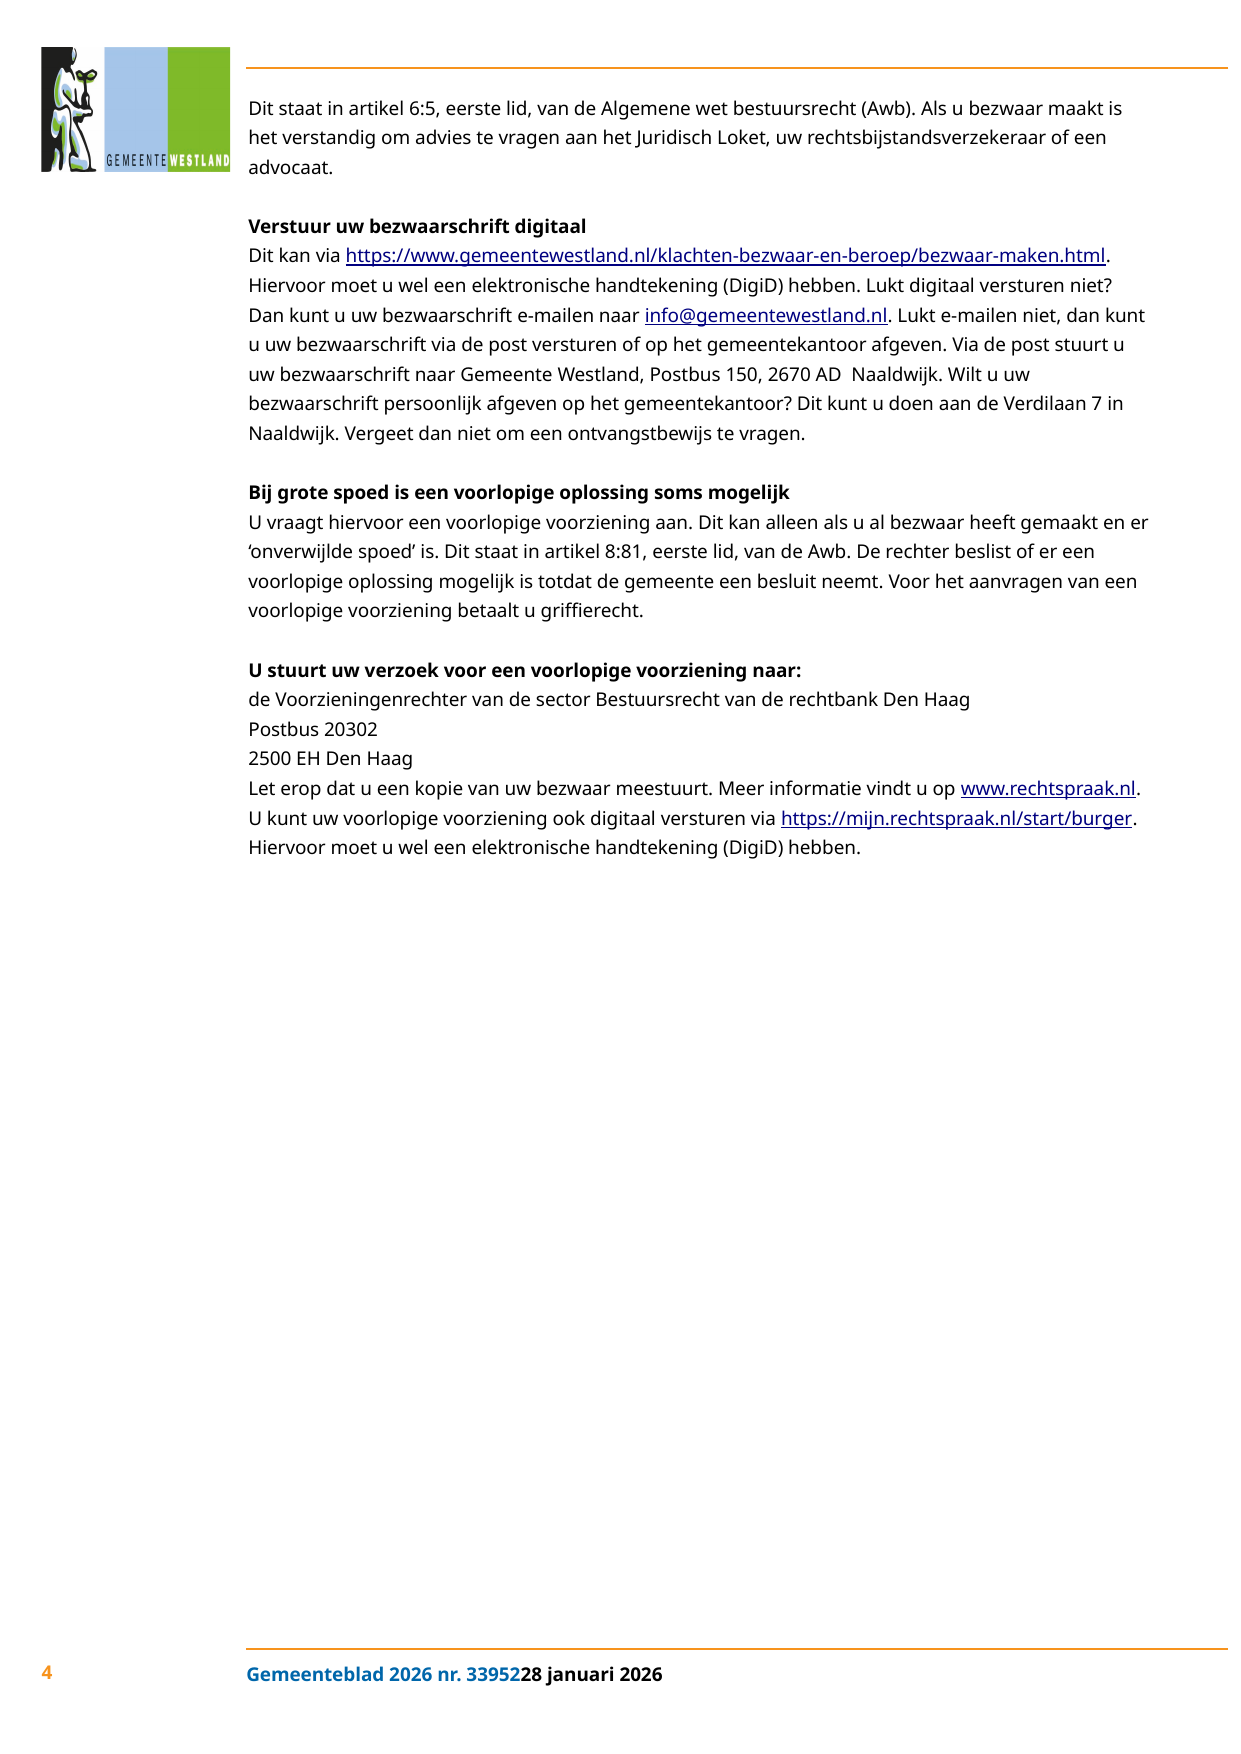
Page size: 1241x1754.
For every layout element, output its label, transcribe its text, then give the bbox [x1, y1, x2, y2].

text de Voorzieningenrechter van de sector Bestuursrecht van de rechtbank Den Haag [248, 686, 1152, 712]
text Verstuur uw bezwaarschrift digitaal [248, 213, 1152, 239]
text Bij grote spoed is een voorlopige oplossing soms mogelijk [248, 479, 1152, 505]
picture [41, 47, 231, 172]
text Postbus 20302 [248, 716, 1152, 742]
text U vraagt hiervoor een voorlopige voorziening aan. Dit kan alleen als u al bezwaar heeft gemaakt en er ‘onverwijlde spoed’ is. Dit staat in artikel 8:81, eerste lid, van de Awb. De rechter beslist of er een voorlopige oplossing mogelijk is totdat de gemeente een besluit neemt. Voor het aanvragen van een voorlopige voorziening betaalt u griffierecht. [248, 509, 1152, 623]
text Let erop dat u een kopie van uw bezwaar meestuurt. Meer informatie vindt u op www.rechtspraak.nl. U kunt uw voorlopige voorziening ook digitaal versturen via https://mijn.rechtspraak.nl/start/burger. Hiervoor moet u wel een elektronische handtekening (DigiD) hebben. [248, 775, 1152, 860]
text 2500 EH Den Haag [248, 746, 1152, 771]
text Dit kan via https://www.gemeentewestland.nl/klachten-bezwaar-en-beroep/bezwaar-maken.html. Hiervoor moet u wel een elektronische handtekening (DigiD) hebben. Lukt digitaal versturen niet? Dan kunt u uw bezwaarschrift e-mailen naar info@gemeentewestland.nl. Lukt e-mailen niet, dan kunt u uw bezwaarschrift via de post versturen of op het gemeentekantoor afgeven. Via de post stuurt u uw bezwaarschrift naar Gemeente Westland, Postbus 150, 2670 AD Naaldwijk. Wilt u uw bezwaarschrift persoonlijk afgeven op het gemeentekantoor? Dit kunt u doen aan de Verdilaan 7 in Naaldwijk. Vergeet dan niet om een ontvangstbewijs te vragen. [248, 243, 1152, 446]
text U stuurt uw verzoek voor een voorlopige voorziening naar: [248, 657, 1152, 683]
text Dit staat in artikel 6:5, eerste lid, van de Algemene wet bestuursrecht (Awb). Als u bezwaar maakt is het verstandig om advies te vragen aan het Juridisch Loket, uw rechtsbijstandsverzekeraar of een advocaat. [248, 95, 1152, 180]
